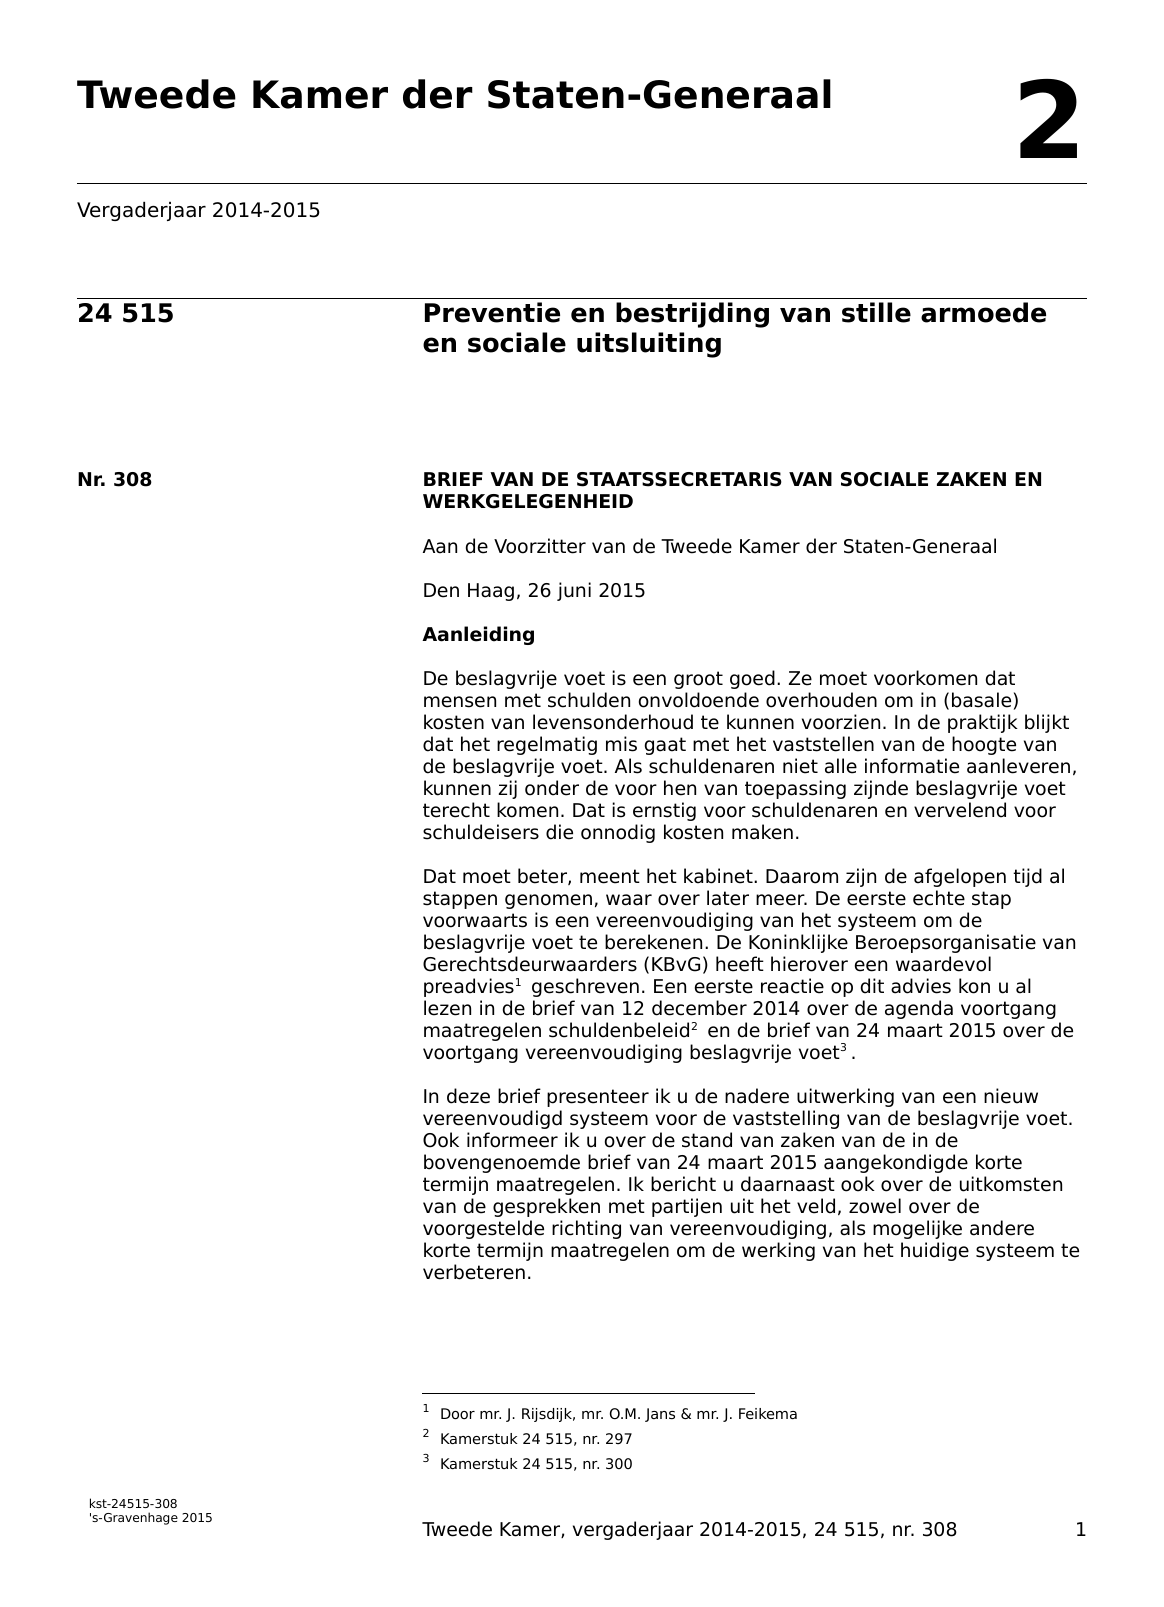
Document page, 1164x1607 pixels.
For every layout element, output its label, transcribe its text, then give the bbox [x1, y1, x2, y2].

table_header Tweede Kamer der Staten-Generaal [77, 59, 886, 183]
subtitle Aanleiding [422, 624, 1087, 646]
text Kamerstuk 24 515, nr. 300 [422, 1452, 1087, 1474]
table_header 2 [886, 59, 1087, 183]
text In deze brief presenteer ik u de nadere uitwerking van een nieuw vereenvoudigd systeem voor de vaststelling van de beslagvrije voet. Ook informeer ik u over de stand van zaken van de in de bovengenoemde brief van 24 maart 2015 aangekondigde korte termijn maatregelen. Ik bericht u daarnaast ook over de uitkomsten van de gesprekken met partijen uit het veld, zowel over de voorgestelde richting van vereenvoudiging, als mogelijke andere korte termijn maatregelen om de werking van het huidige systeem te verbeteren. [422, 1086, 1087, 1284]
text De beslagvrije voet is een groot goed. Ze moet voorkomen dat mensen met schulden onvoldoende overhouden om in (basale) kosten van levensonderhoud te kunnen voorzien. In de praktijk blijkt dat het regelmatig mis gaat met het vaststellen van de hoogte van de beslagvrije voet. Als schuldenaren niet alle informatie aanleveren, kunnen zij onder de voor hen van toepassing zijnde beslagvrije voet terecht komen. Dat is ernstig voor schuldenaren en vervelend voor schuldeisers die onnodig kosten maken. [422, 668, 1087, 844]
table_cell Vergaderjaar 2014-2015 [77, 184, 1087, 298]
text 's-Gravenhage 2015 [88, 1511, 323, 1525]
text Door mr. J. Rijsdijk, mr. O.M. Jans & mr. J. Feikema [422, 1402, 1087, 1424]
text kst-24515-308 [88, 1497, 323, 1511]
text Den Haag, 26 juni 2015 [422, 580, 1087, 602]
text Dat moet beter, meent het kabinet. Daarom zijn de afgelopen tijd al stappen genomen, waar over later meer. De eerste echte stap voorwaarts is een vereenvoudiging van het systeem om de beslagvrije voet te berekenen. De Koninklijke Beroepsorganisatie van Gerechtsdeurwaarders (KBvG) heeft hierover een waardevol preadvies geschreven. Een eerste reactie op dit advies kon u al lezen in de brief van 12 december 2014 over de agenda voortgang maatregelen schuldenbeleid en de brief van 24 maart 2015 over de voortgang vereenvoudiging beslagvrije voet. [422, 866, 1087, 1064]
text Kamerstuk 24 515, nr. 297 [422, 1427, 1087, 1449]
subtitle Nr. 308 BRIEF VAN DE STAATSSECRETARIS VAN SOCIALE ZAKEN EN WERKGELEGENHEID [77, 469, 1087, 513]
subtitle 24 515 Preventie en bestrijding van stille armoede en sociale uitsluiting [77, 299, 1087, 358]
text Aan de Voorzitter van de Tweede Kamer der Staten-Generaal [422, 536, 1087, 557]
